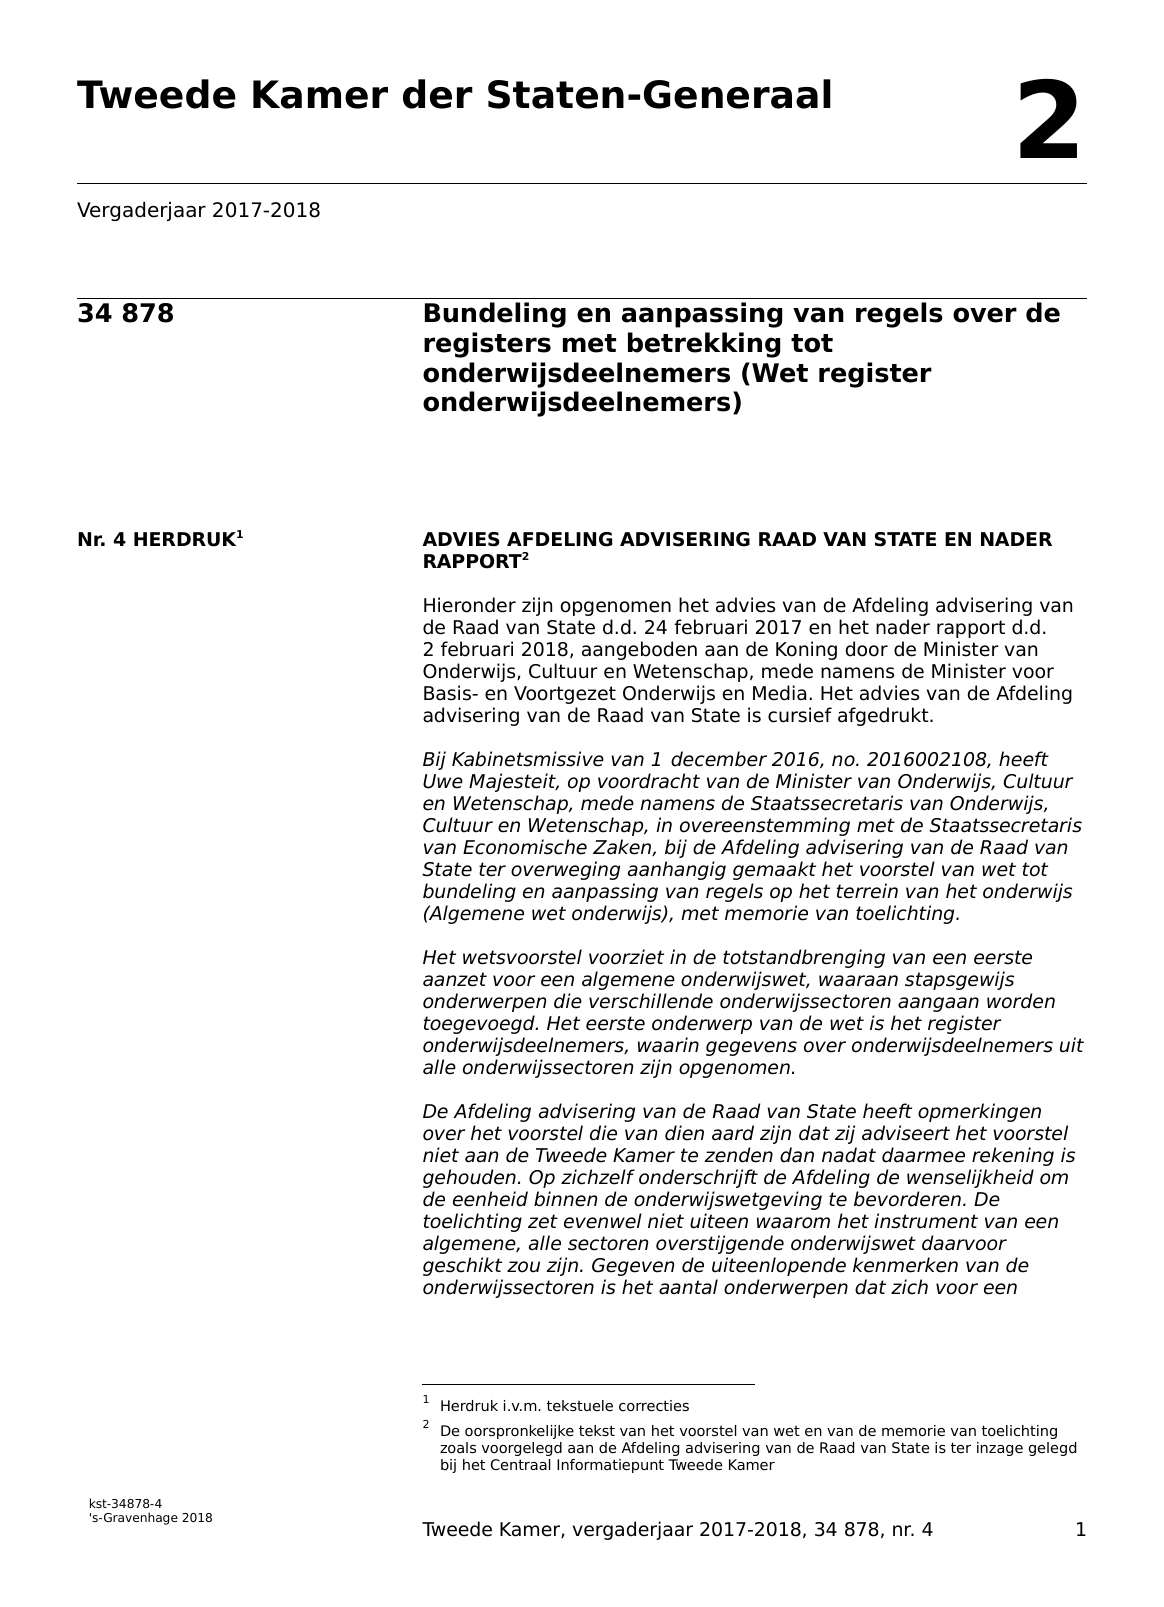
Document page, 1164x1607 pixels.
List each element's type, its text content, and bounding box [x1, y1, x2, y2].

text Hieronder zijn opgenomen het advies van de Afdeling advisering van de Raad van State d.d. 24 februari 2017 en het nader rapport d.d. 2 februari 2018, aangeboden aan de Koning door de Minister van Onderwijs, Cultuur en Wetenschap, mede namens de Minister voor Basis- en Voortgezet Onderwijs en Media. Het advies van de Afdeling advisering van de Raad van State is cursief afgedrukt. [422, 595, 1087, 727]
subtitle Nr. 4 HERDRUK ADVIES AFDELING ADVISERING RAAD VAN STATE EN NADER RAPPORT [77, 529, 1087, 573]
text Bij Kabinetsmissive van 1 december 2016, no. 2016002108, heeft Uwe Majesteit, op voordracht van de Minister van Onderwijs, Cultuur en Wetenschap, mede namens de Staatssecretaris van Onderwijs, Cultuur en Wetenschap, in overeenstemming met de Staatssecretaris van Economische Zaken, bij de Afdeling advisering van de Raad van State ter overweging aanhangig gemaakt het voorstel van wet tot bundeling en aanpassing van regels op het terrein van het onderwijs (Algemene wet onderwijs), met memorie van toelichting. [422, 749, 1087, 925]
subtitle 34 878 Bundeling en aanpassing van regels over de registers met betrekking tot onderwijsdeelnemers (Wet register onderwijsdeelnemers) [77, 299, 1087, 418]
text 's-Gravenhage 2018 [88, 1511, 323, 1525]
table_header 2 [886, 59, 1087, 183]
text kst-34878-4 [88, 1497, 323, 1511]
text De oorspronkelijke tekst van het voorstel van wet en van de memorie van toelichting zoals voorgelegd aan de Afdeling advisering van de Raad van State is ter inzage gelegd bij het Centraal Informatiepunt Tweede Kamer [422, 1418, 1087, 1474]
table_header Tweede Kamer der Staten-Generaal [77, 59, 886, 183]
text Herdruk i.v.m. tekstuele correcties [422, 1393, 1087, 1416]
text Het wetsvoorstel voorziet in de totstandbrenging van een eerste aanzet voor een algemene onderwijswet, waaraan stapsgewijs onderwerpen die verschillende onderwijssectoren aangaan worden toegevoegd. Het eerste onderwerp van de wet is het register onderwijsdeelnemers, waarin gegevens over onderwijsdeelnemers uit alle onderwijssectoren zijn opgenomen. [422, 947, 1087, 1079]
table_cell Vergaderjaar 2017-2018 [77, 184, 1087, 298]
text De Afdeling advisering van de Raad van State heeft opmerkingen over het voorstel die van dien aard zijn dat zij adviseert het voorstel niet aan de Tweede Kamer te zenden dan nadat daarmee rekening is gehouden. Op zichzelf onderschrijft de Afdeling de wenselijkheid om de eenheid binnen de onderwijswetgeving te bevorderen. De toelichting zet evenwel niet uiteen waarom het instrument van een algemene, alle sectoren overstijgende onderwijswet daarvoor geschikt zou zijn. Gegeven de uiteenlopende kenmerken van de onderwijssectoren is het aantal onderwerpen dat zich voor een [422, 1101, 1087, 1299]
